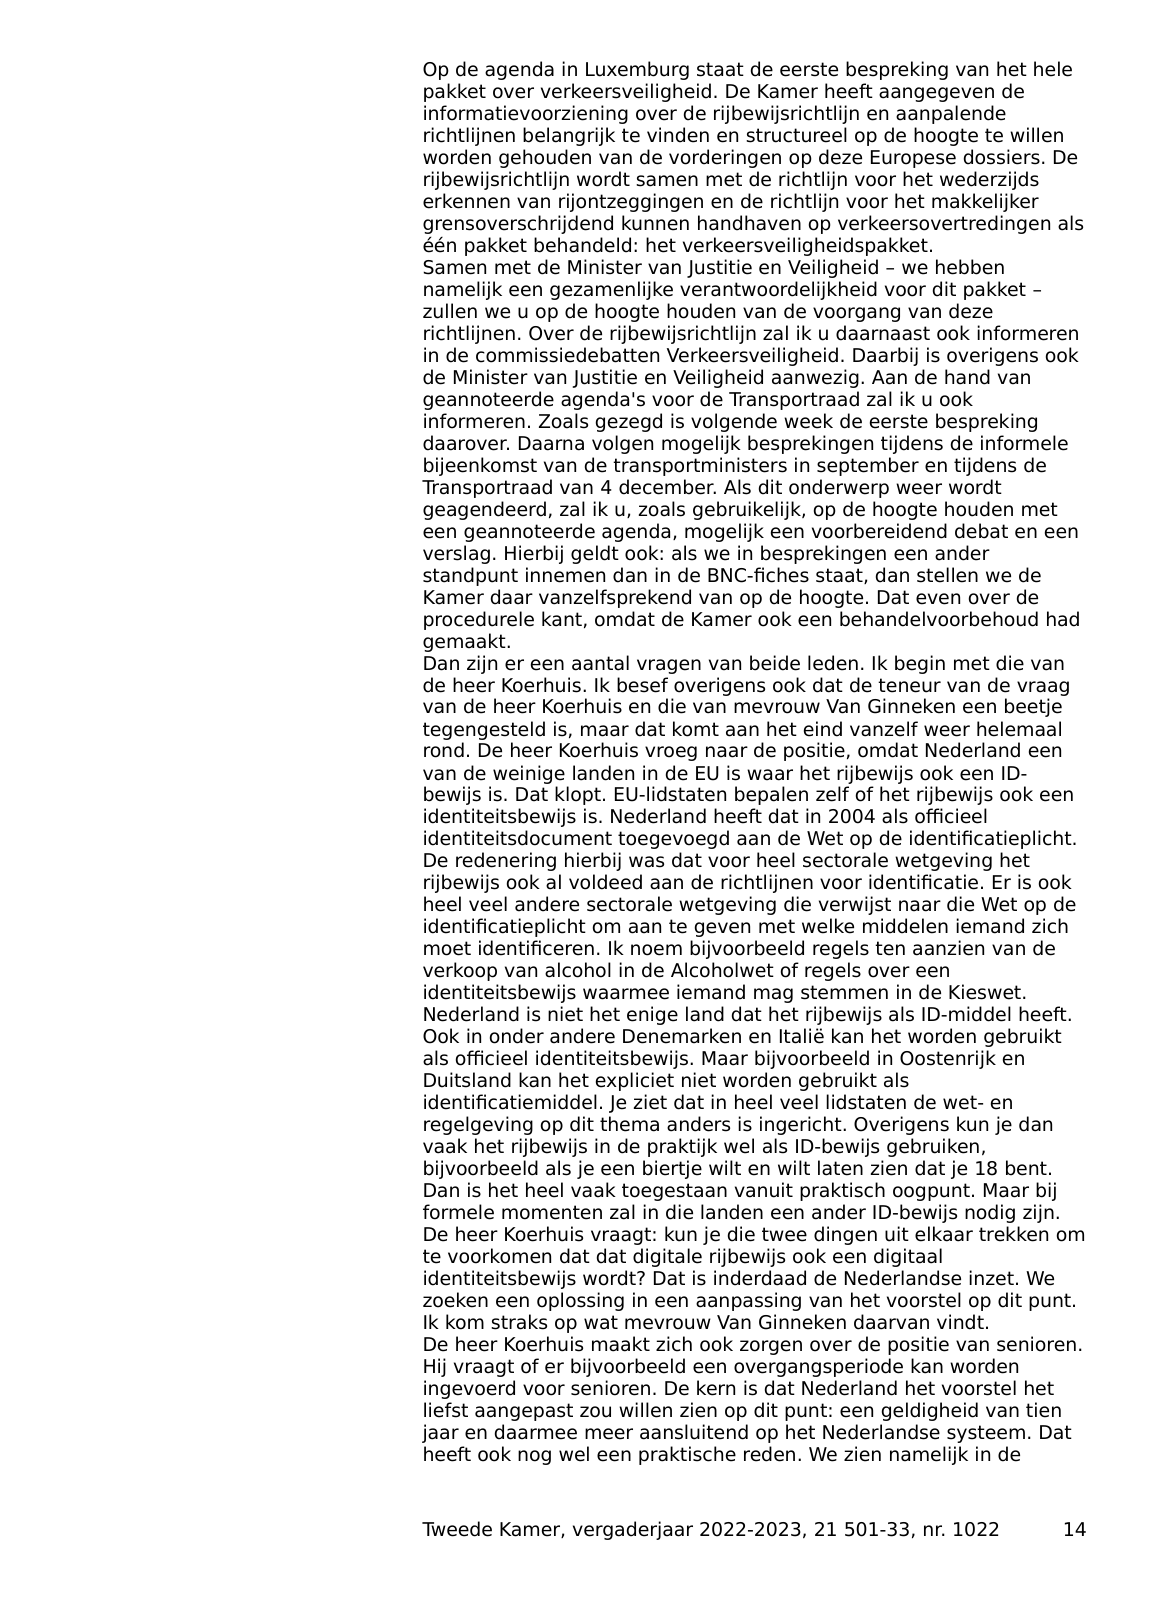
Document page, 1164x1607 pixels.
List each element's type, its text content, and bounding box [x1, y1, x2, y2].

text De heer Koerhuis maakt zich ook zorgen over de positie van senioren. Hij vraagt of er bijvoorbeeld een overgangsperiode kan worden ingevoerd voor senioren. De kern is dat Nederland het voorstel het liefst aangepast zou willen zien op dit punt: een geldigheid van tien jaar en daarmee meer aansluitend op het Nederlandse systeem. Dat heeft ook nog wel een praktische reden. We zien namelijk in de [422, 1334, 1087, 1466]
text Dan zijn er een aantal vragen van beide leden. Ik begin met die van de heer Koerhuis. Ik besef overigens ook dat de teneur van de vraag van de heer Koerhuis en die van mevrouw Van Ginneken een beetje tegengesteld is, maar dat komt aan het eind vanzelf weer helemaal rond. De heer Koerhuis vroeg naar de positie, omdat Nederland een van de weinige landen in de EU is waar het rijbewijs ook een ID-bewijs is. Dat klopt. EU-lidstaten bepalen zelf of het rijbewijs ook een identiteitsbewijs is. Nederland heeft dat in 2004 als officieel identiteitsdocument toegevoegd aan de Wet op de identificatieplicht. De redenering hierbij was dat voor heel sectorale wetgeving het rijbewijs ook al voldeed aan de richtlijnen voor identificatie. Er is ook heel veel andere sectorale wetgeving die verwijst naar die Wet op de identificatieplicht om aan te geven met welke middelen iemand zich moet identificeren. Ik noem bijvoorbeeld regels ten aanzien van de verkoop van alcohol in de Alcoholwet of regels over een identiteitsbewijs waarmee iemand mag stemmen in de Kieswet. [422, 652, 1087, 1004]
text Op de agenda in Luxemburg staat de eerste bespreking van het hele pakket over verkeersveiligheid. De Kamer heeft aangegeven de informatievoorziening over de rijbewijsrichtlijn en aanpalende richtlijnen belangrijk te vinden en structureel op de hoogte te willen worden gehouden van de vorderingen op deze Europese dossiers. De rijbewijsrichtlijn wordt samen met de richtlijn voor het wederzijds erkennen van rijontzeggingen en de richtlijn voor het makkelijker grensoverschrijdend kunnen handhaven op verkeersovertredingen als één pakket behandeld: het verkeersveiligheidspakket. [422, 59, 1087, 257]
text De heer Koerhuis vraagt: kun je die twee dingen uit elkaar trekken om te voorkomen dat dat digitale rijbewijs ook een digitaal identiteitsbewijs wordt? Dat is inderdaad de Nederlandse inzet. We zoeken een oplossing in een aanpassing van het voorstel op dit punt. Ik kom straks op wat mevrouw Van Ginneken daarvan vindt. [422, 1224, 1087, 1334]
text Nederland is niet het enige land dat het rijbewijs als ID-middel heeft. Ook in onder andere Denemarken en Italië kan het worden gebruikt als officieel identiteitsbewijs. Maar bijvoorbeeld in Oostenrijk en Duitsland kan het expliciet niet worden gebruikt als identificatiemiddel. Je ziet dat in heel veel lidstaten de wet- en regelgeving op dit thema anders is ingericht. Overigens kun je dan vaak het rijbewijs in de praktijk wel als ID-bewijs gebruiken, bijvoorbeeld als je een biertje wilt en wilt laten zien dat je 18 bent. Dan is het heel vaak toegestaan vanuit praktisch oogpunt. Maar bij formele momenten zal in die landen een ander ID-bewijs nodig zijn. [422, 1004, 1087, 1224]
text Samen met de Minister van Justitie en Veiligheid – we hebben namelijk een gezamenlijke verantwoordelijkheid voor dit pakket – zullen we u op de hoogte houden van de voorgang van deze richtlijnen. Over de rijbewijsrichtlijn zal ik u daarnaast ook informeren in de commissiedebatten Verkeersveiligheid. Daarbij is overigens ook de Minister van Justitie en Veiligheid aanwezig. Aan de hand van geannoteerde agenda's voor de Transportraad zal ik u ook informeren. Zoals gezegd is volgende week de eerste bespreking daarover. Daarna volgen mogelijk besprekingen tijdens de informele bijeenkomst van de transportministers in september en tijdens de Transportraad van 4 december. Als dit onderwerp weer wordt geagendeerd, zal ik u, zoals gebruikelijk, op de hoogte houden met een geannoteerde agenda, mogelijk een voorbereidend debat en een verslag. Hierbij geldt ook: als we in besprekingen een ander standpunt innemen dan in de BNC-fiches staat, dan stellen we de Kamer daar vanzelfsprekend van op de hoogte. Dat even over de procedurele kant, omdat de Kamer ook een behandelvoorbehoud had gemaakt. [422, 257, 1087, 652]
